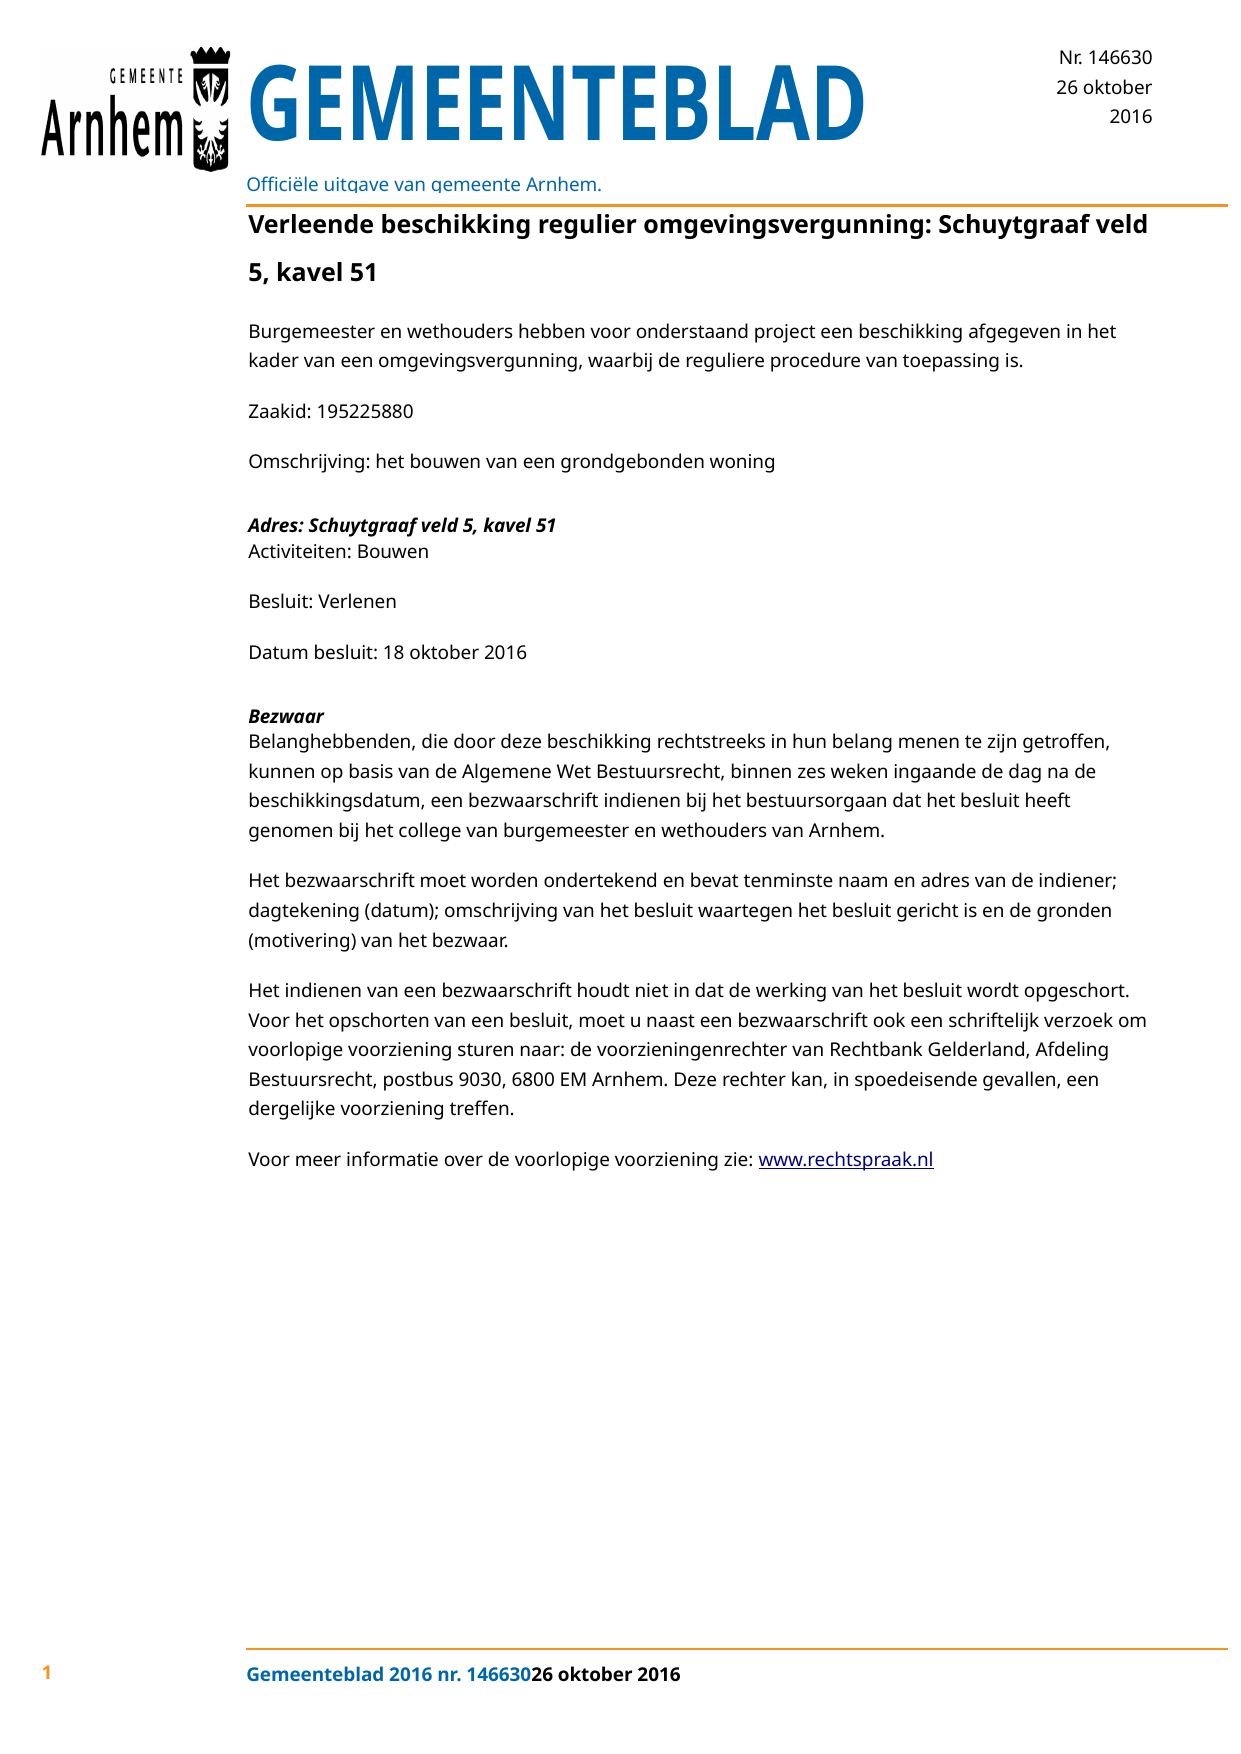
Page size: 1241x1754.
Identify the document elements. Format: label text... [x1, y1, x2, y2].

text Activiteiten: Bouwen [248, 538, 1152, 564]
text Datum besluit: 18 oktober 2016 [248, 639, 1152, 664]
text Het indienen van een bezwaarschrift houdt niet in dat de werking van het besluit wordt opgeschort. Voor het opschorten van een besluit, moet u naast een bezwaarschrift ook een schriftelijk verzoek om voorlopige voorziening sturen naar: de voorzieningenrechter van Rechtbank Gelderland, Afdeling Bestuursrecht, postbus 9030, 6800 EM Arnhem. Deze rechter kan, in spoedeisende gevallen, een dergelijke voorziening treffen. [248, 977, 1152, 1121]
text Het bezwaarschrift moet worden ondertekend en bevat tenminste naam en adres van de indiener; dagtekening (datum); omschrijving van het besluit waartegen het besluit gericht is en de gronden (motivering) van het bezwaar. [248, 868, 1152, 953]
text Zaakid: 195225880 [248, 398, 1152, 424]
picture [41, 47, 231, 172]
text Bezwaar [248, 703, 1152, 728]
text Belanghebbenden, die door deze beschikking rechtstreeks in hun belang menen te zijn getroffen, kunnen op basis van de Algemene Wet Bestuursrecht, binnen zes weken ingaande de dag na de beschikkingsdatum, een bezwaarschrift indienen bij het bestuursorgaan dat het besluit heeft genomen bij het college van burgemeester en wethouders van Arnhem. [248, 728, 1152, 843]
text Voor meer informatie over de voorlopige voorziening zie: www.rechtspraak.nl [248, 1146, 1152, 1172]
text Adres: Schuytgraaf veld 5, kavel 51 [248, 512, 1152, 538]
text Besluit: Verlenen [248, 588, 1152, 614]
text Verleende beschikking regulier omgevingsvergunning: Schuytgraaf veld 5, kavel 51 [248, 207, 1152, 288]
text Omschrijving: het bouwen van een grondgebonden woning [248, 448, 1152, 474]
text Burgemeester en wethouders hebben voor onderstaand project een beschikking afgegeven in het kader van een omgevingsvergunning, waarbij de reguliere procedure van toepassing is. [248, 318, 1152, 373]
